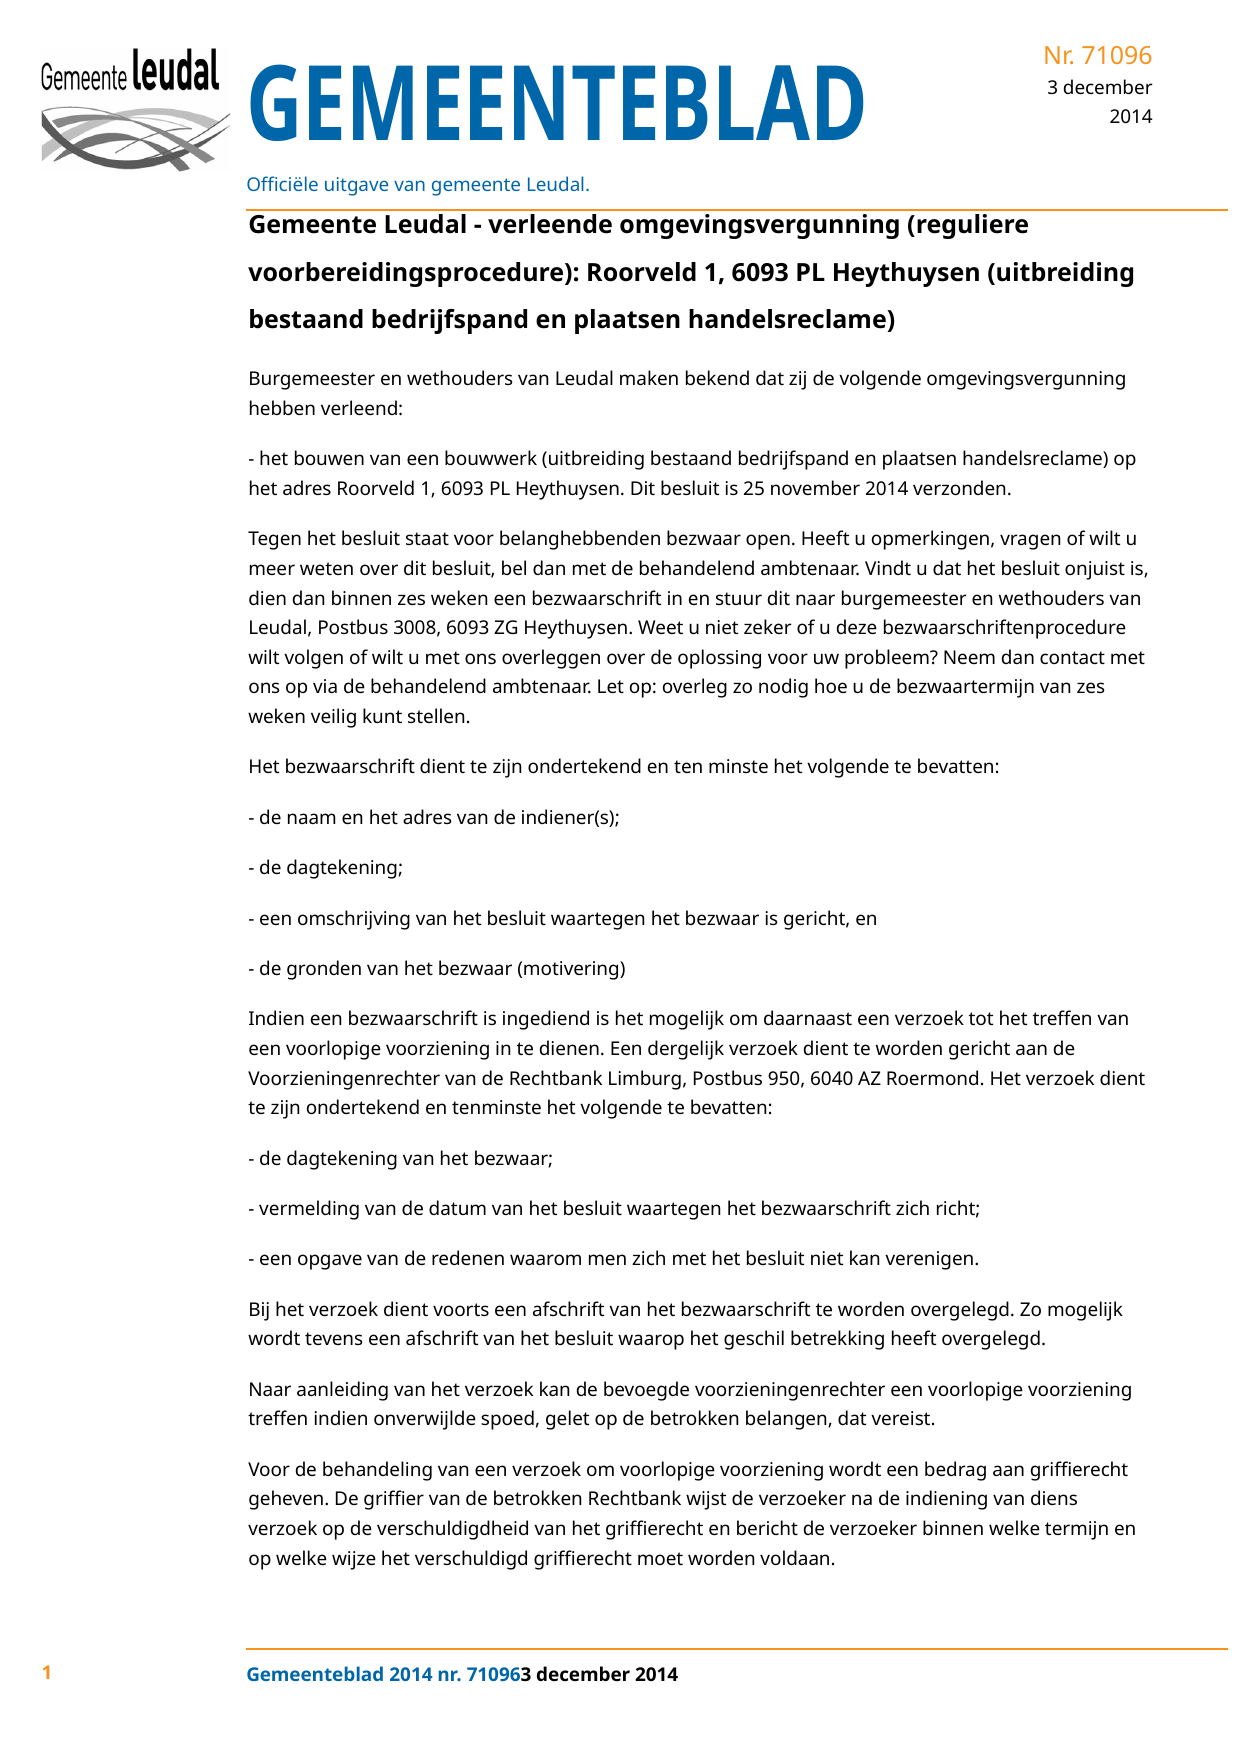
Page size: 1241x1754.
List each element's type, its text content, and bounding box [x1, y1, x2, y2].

text - de naam en het adres van de indiener(s); [248, 804, 1152, 829]
text Naar aanleiding van het verzoek kan de bevoegde voorzieningenrechter een voorlopige voorziening treffen indien onverwijlde spoed, gelet op de betrokken belangen, dat vereist. [248, 1376, 1152, 1431]
text Voor de behandeling van een verzoek om voorlopige voorziening wordt een bedrag aan griffierecht geheven. De griffier van de betrokken Rechtbank wijst de verzoeker na de indiening van diens verzoek op de verschuldigdheid van het griffierecht en bericht de verzoeker binnen welke termijn en op welke wijze het verschuldigd griffierecht moet worden voldaan. [248, 1456, 1152, 1570]
text - vermelding van de datum van het besluit waartegen het bezwaarschrift zich richt; [248, 1195, 1152, 1221]
text - de dagtekening van het bezwaar; [248, 1145, 1152, 1170]
text - een omschrijving van het besluit waartegen het bezwaar is gericht, en [248, 905, 1152, 930]
text Burgemeester en wethouders van Leudal maken bekend dat zij de volgende omgevingsvergunning hebben verleend: [248, 366, 1152, 421]
text - de dagtekening; [248, 854, 1152, 880]
text Indien een bezwaarschrift is ingediend is het mogelijk om daarnaast een verzoek tot het treffen van een voorlopige voorziening in te dienen. Een dergelijk verzoek dient te worden gericht aan de Voorzieningenrechter van de Rechtbank Limburg, Postbus 950, 6040 AZ Roermond. Het verzoek dient te zijn ondertekend en tenminste het volgende te bevatten: [248, 1006, 1152, 1120]
text - de gronden van het bezwaar (motivering) [248, 955, 1152, 981]
text Gemeente Leudal - verleende omgevingsvergunning (reguliere voorbereidingsprocedure): Roorveld 1, 6093 PL Heythuysen (uitbreiding bestaand bedrijfspand en plaatsen handelsreclame) [248, 211, 1152, 336]
text - het bouwen van een bouwwerk (uitbreiding bestaand bedrijfspand en plaatsen handelsreclame) op het adres Roorveld 1, 6093 PL Heythuysen. Dit besluit is 25 november 2014 verzonden. [248, 446, 1152, 501]
text Het bezwaarschrift dient te zijn ondertekend en ten minste het volgende te bevatten: [248, 753, 1152, 779]
picture [41, 47, 231, 172]
text Tegen het besluit staat voor belanghebbenden bezwaar open. Heeft u opmerkingen, vragen of wilt u meer weten over dit besluit, bel dan met de behandelend ambtenaar. Vindt u dat het besluit onjuist is, dien dan binnen zes weken een bezwaarschrift in en stuur dit naar burgemeester en wethouders van Leudal, Postbus 3008, 6093 ZG Heythuysen. Weet u niet zeker of u deze bezwaarschriftenprocedure wilt volgen of wilt u met ons overleggen over de oplossing voor uw probleem? Neem dan contact met ons op via de behandelend ambtenaar. Let op: overleg zo nodig hoe u de bezwaartermijn van zes weken veilig kunt stellen. [248, 526, 1152, 729]
text - een opgave van de redenen waarom men zich met het besluit niet kan verenigen. [248, 1246, 1152, 1271]
text Bij het verzoek dient voorts een afschrift van het bezwaarschrift te worden overgelegd. Zo mogelijk wordt tevens een afschrift van het besluit waarop het geschil betrekking heeft overgelegd. [248, 1296, 1152, 1351]
